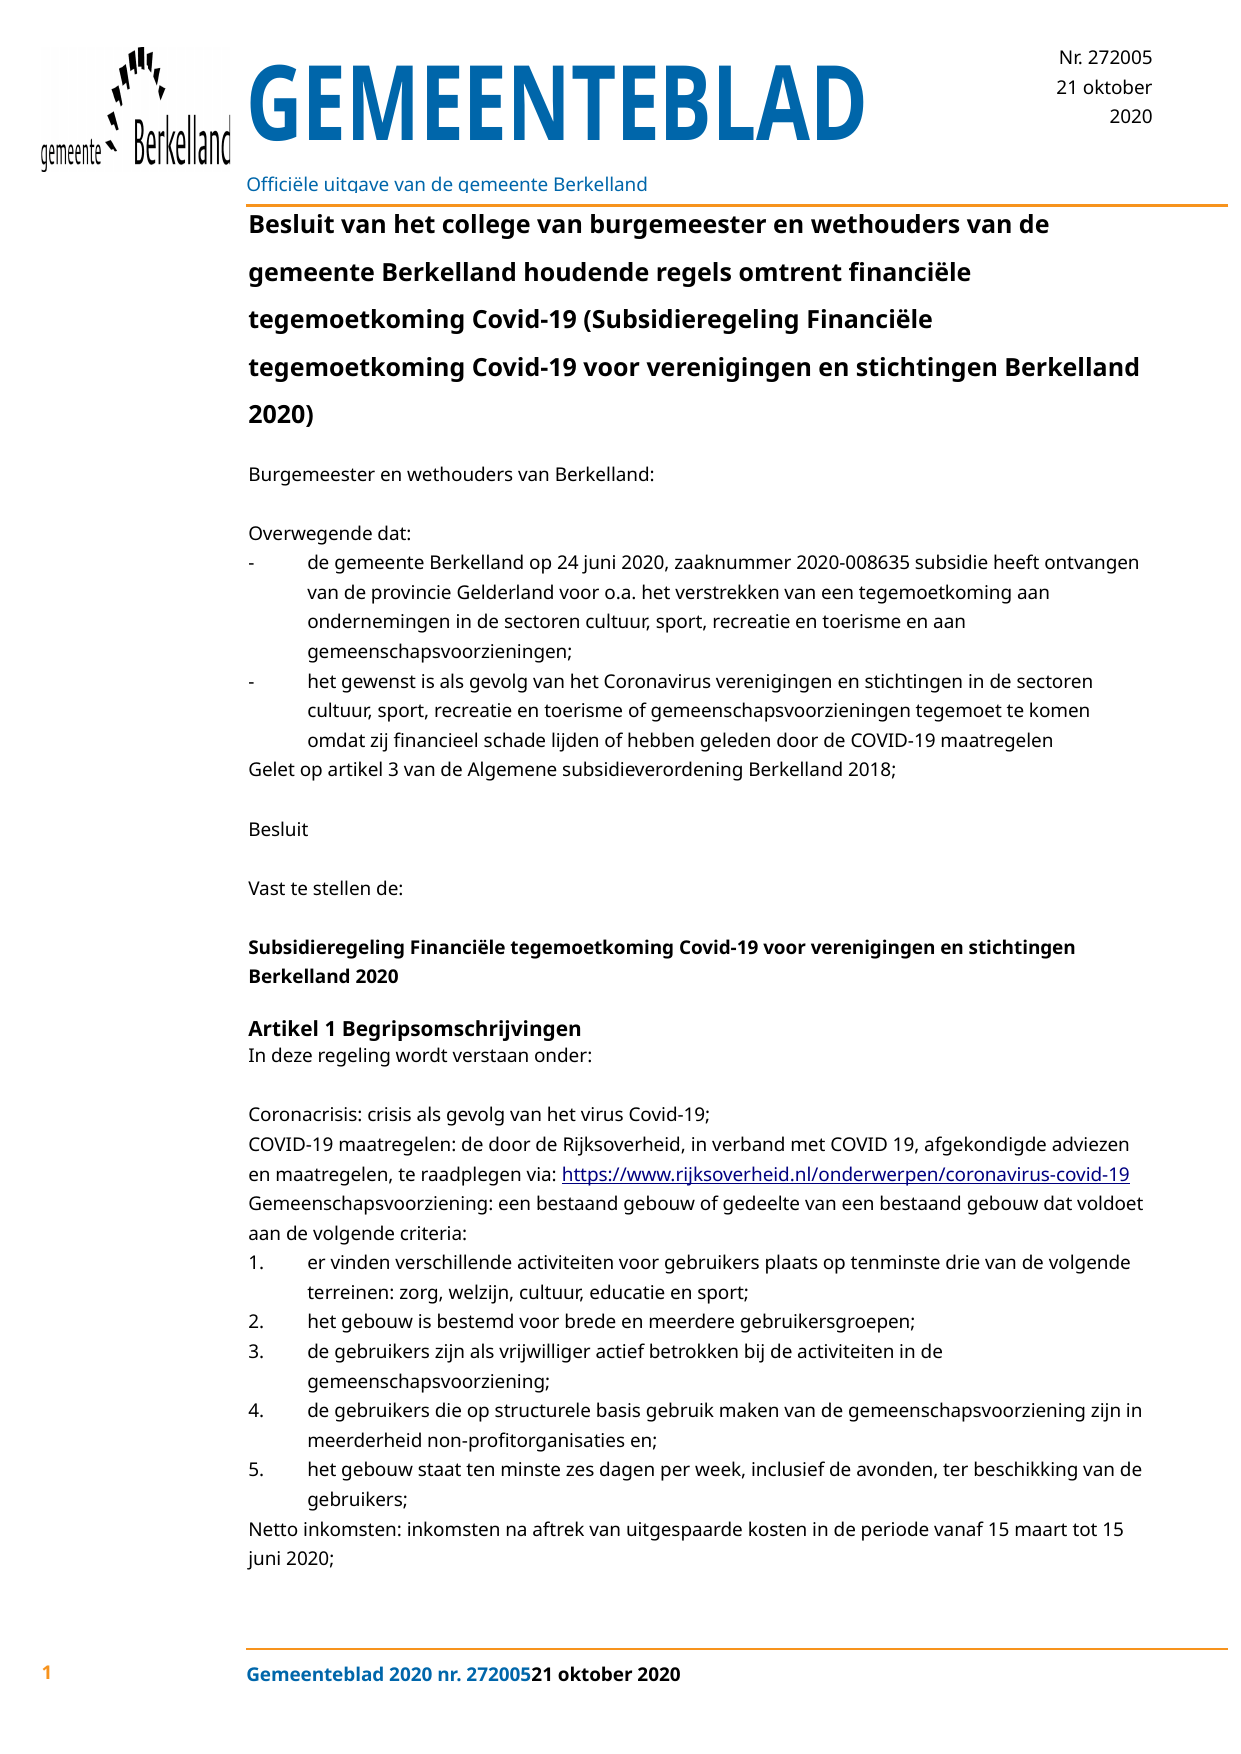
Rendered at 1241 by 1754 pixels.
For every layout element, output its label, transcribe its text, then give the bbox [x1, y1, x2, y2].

picture [41, 47, 231, 172]
text Overwegende dat: [248, 520, 1152, 546]
text In deze regeling wordt verstaan onder: [248, 1042, 1152, 1068]
list de gebruikers die op structurele basis gebruik maken van de gemeenschapsvoorziening zijn in meerderheid non-profitorganisaties en; [248, 1397, 1152, 1453]
list de gebruikers zijn als vrijwilliger actief betrokken bij de activiteiten in de gemeenschapsvoorziening; [248, 1338, 1152, 1394]
text Artikel 1 Begripsomschrijvingen [248, 1014, 1152, 1042]
list de gemeente Berkelland op 24 juni 2020, zaaknummer 2020-008635 subsidie heeft ontvangen van de provincie Gelderland voor o.a. het verstrekken van een tegemoetkoming aan ondernemingen in de sectoren cultuur, sport, recreatie en toerisme en aan gemeenschapsvoorzieningen; [248, 549, 1152, 664]
text Besluit van het college van burgemeester en wethouders van de gemeente Berkelland houdende regels omtrent financiële tegemoetkoming Covid-19 (Subsidieregeling Financiële tegemoetkoming Covid-19 voor verenigingen en stichtingen Berkelland 2020) [248, 207, 1152, 431]
list het gebouw is bestemd voor brede en meerdere gebruikersgroepen; [248, 1309, 1152, 1334]
text Burgemeester en wethouders van Berkelland: [248, 461, 1152, 486]
text Subsidieregeling Financiële tegemoetkoming Covid-19 voor verenigingen en stichtingen Berkelland 2020 [248, 934, 1152, 989]
text Besluit [248, 816, 1152, 841]
text Gelet op artikel 3 van de Algemene subsidieverordening Berkelland 2018; [248, 757, 1152, 782]
list er vinden verschillende activiteiten voor gebruikers plaats op tenminste drie van de volgende terreinen: zorg, welzijn, cultuur, educatie en sport; [248, 1249, 1152, 1305]
text Coronacrisis: crisis als gevolg van het virus Covid-19; [248, 1102, 1152, 1127]
list het gebouw staat ten minste zes dagen per week, inclusief de avonden, ter beschikking van de gebruikers; [248, 1457, 1152, 1512]
text Netto inkomsten: inkomsten na aftrek van uitgespaarde kosten in de periode vanaf 15 maart tot 15 juni 2020; [248, 1516, 1152, 1571]
text Vast te stellen de: [248, 875, 1152, 901]
text COVID-19 maatregelen: de door de Rijksoverheid, in verband met COVID 19, afgekondigde adviezen en maatregelen, te raadplegen via: https://www.rijksoverheid.nl/onderwerpen/coronavirus-covid-19 [248, 1131, 1152, 1187]
list het gewenst is als gevolg van het Coronavirus verenigingen en stichtingen in de sectoren cultuur, sport, recreatie en toerisme of gemeenschapsvoorzieningen tegemoet te komen omdat zij financieel schade lijden of hebben geleden door de COVID-19 maatregelen [248, 668, 1152, 753]
text Gemeenschapsvoorziening: een bestaand gebouw of gedeelte van een bestaand gebouw dat voldoet aan de volgende criteria: [248, 1190, 1152, 1246]
